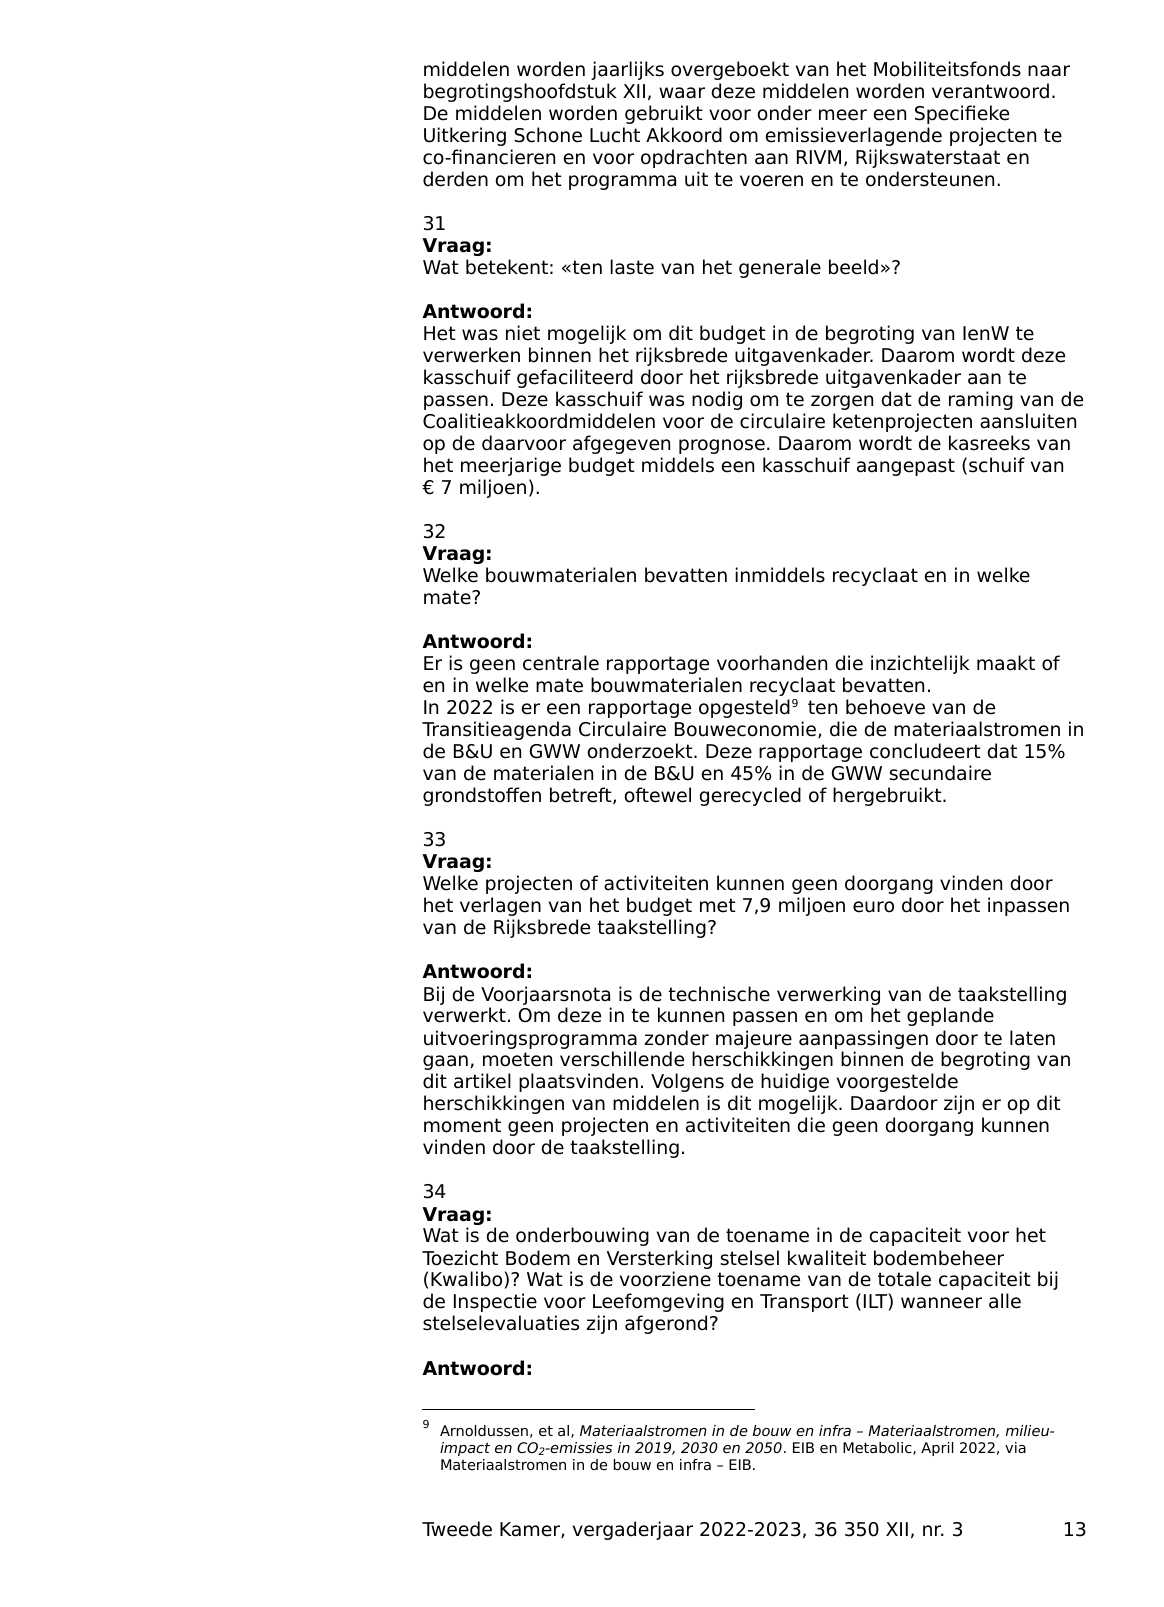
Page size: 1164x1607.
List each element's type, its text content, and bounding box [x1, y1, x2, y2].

text Vraag: [422, 851, 1087, 873]
text Antwoord: [422, 301, 1087, 323]
text Wat is de onderbouwing van de toename in de capaciteit voor het Toezicht Bodem en Versterking stelsel kwaliteit bodembeheer (Kwalibo)? Wat is de voorziene toename van de totale capaciteit bij de Inspectie voor Leefomgeving en Transport (ILT) wanneer alle stelselevaluaties zijn afgerond? [422, 1225, 1087, 1335]
text 31 [422, 213, 1087, 235]
text Antwoord: [422, 1357, 1087, 1379]
text Het was niet mogelijk om dit budget in de begroting van IenW te verwerken binnen het rijksbrede uitgavenkader. Daarom wordt deze kasschuif gefaciliteerd door het rijksbrede uitgavenkader aan te passen. Deze kasschuif was nodig om te zorgen dat de raming van de Coalitieakkoordmiddelen voor de circulaire ketenprojecten aansluiten op de daarvoor afgegeven prognose. Daarom wordt de kasreeks van het meerjarige budget middels een kasschuif aangepast (schuif van € 7 miljoen). [422, 323, 1087, 499]
text Vraag: [422, 235, 1087, 257]
text Antwoord: [422, 961, 1087, 983]
text 33 [422, 829, 1087, 851]
text Welke bouwmaterialen bevatten inmiddels recyclaat en in welke mate? [422, 565, 1087, 609]
text 32 [422, 521, 1087, 543]
text Welke projecten of activiteiten kunnen geen doorgang vinden door het verlagen van het budget met 7,9 miljoen euro door het inpassen van de Rijksbrede taakstelling? [422, 873, 1087, 939]
text Vraag: [422, 1203, 1087, 1225]
text Vraag: [422, 543, 1087, 565]
text Er is geen centrale rapportage voorhanden die inzichtelijk maakt of en in welke mate bouwmaterialen recyclaat bevatten. [422, 653, 1087, 697]
text middelen worden jaarlijks overgeboekt van het Mobiliteitsfonds naar begrotingshoofdstuk XII, waar deze middelen worden verantwoord. De middelen worden gebruikt voor onder meer een Specifieke Uitkering Schone Lucht Akkoord om emissieverlagende projecten te co-financieren en voor opdrachten aan RIVM, Rijkswaterstaat en derden om het programma uit te voeren en te ondersteunen. [422, 59, 1087, 191]
text In 2022 is er een rapportage opgesteld ten behoeve van de Transitieagenda Circulaire Bouweconomie, die de materiaalstromen in de B&U en GWW onderzoekt. Deze rapportage concludeert dat 15% van de materialen in de B&U en 45% in de GWW secundaire grondstoffen betreft, oftewel gerecycled of hergebruikt. [422, 697, 1087, 807]
text Arnoldussen, et al, Materiaalstromen in de bouw en infra – Materiaalstromen, milieu-impact en CO2-emissies in 2019, 2030 en 2050. EIB en Metabolic, April 2022, via Materiaalstromen in de bouw en infra – EIB. [422, 1418, 1087, 1474]
text Wat betekent: «ten laste van het generale beeld»? [422, 257, 1087, 279]
text 34 [422, 1181, 1087, 1203]
text Antwoord: [422, 631, 1087, 653]
text Bij de Voorjaarsnota is de technische verwerking van de taakstelling verwerkt. Om deze in te kunnen passen en om het geplande uitvoeringsprogramma zonder majeure aanpassingen door te laten gaan, moeten verschillende herschikkingen binnen de begroting van dit artikel plaatsvinden. Volgens de huidige voorgestelde herschikkingen van middelen is dit mogelijk. Daardoor zijn er op dit moment geen projecten en activiteiten die geen doorgang kunnen vinden door de taakstelling. [422, 983, 1087, 1159]
